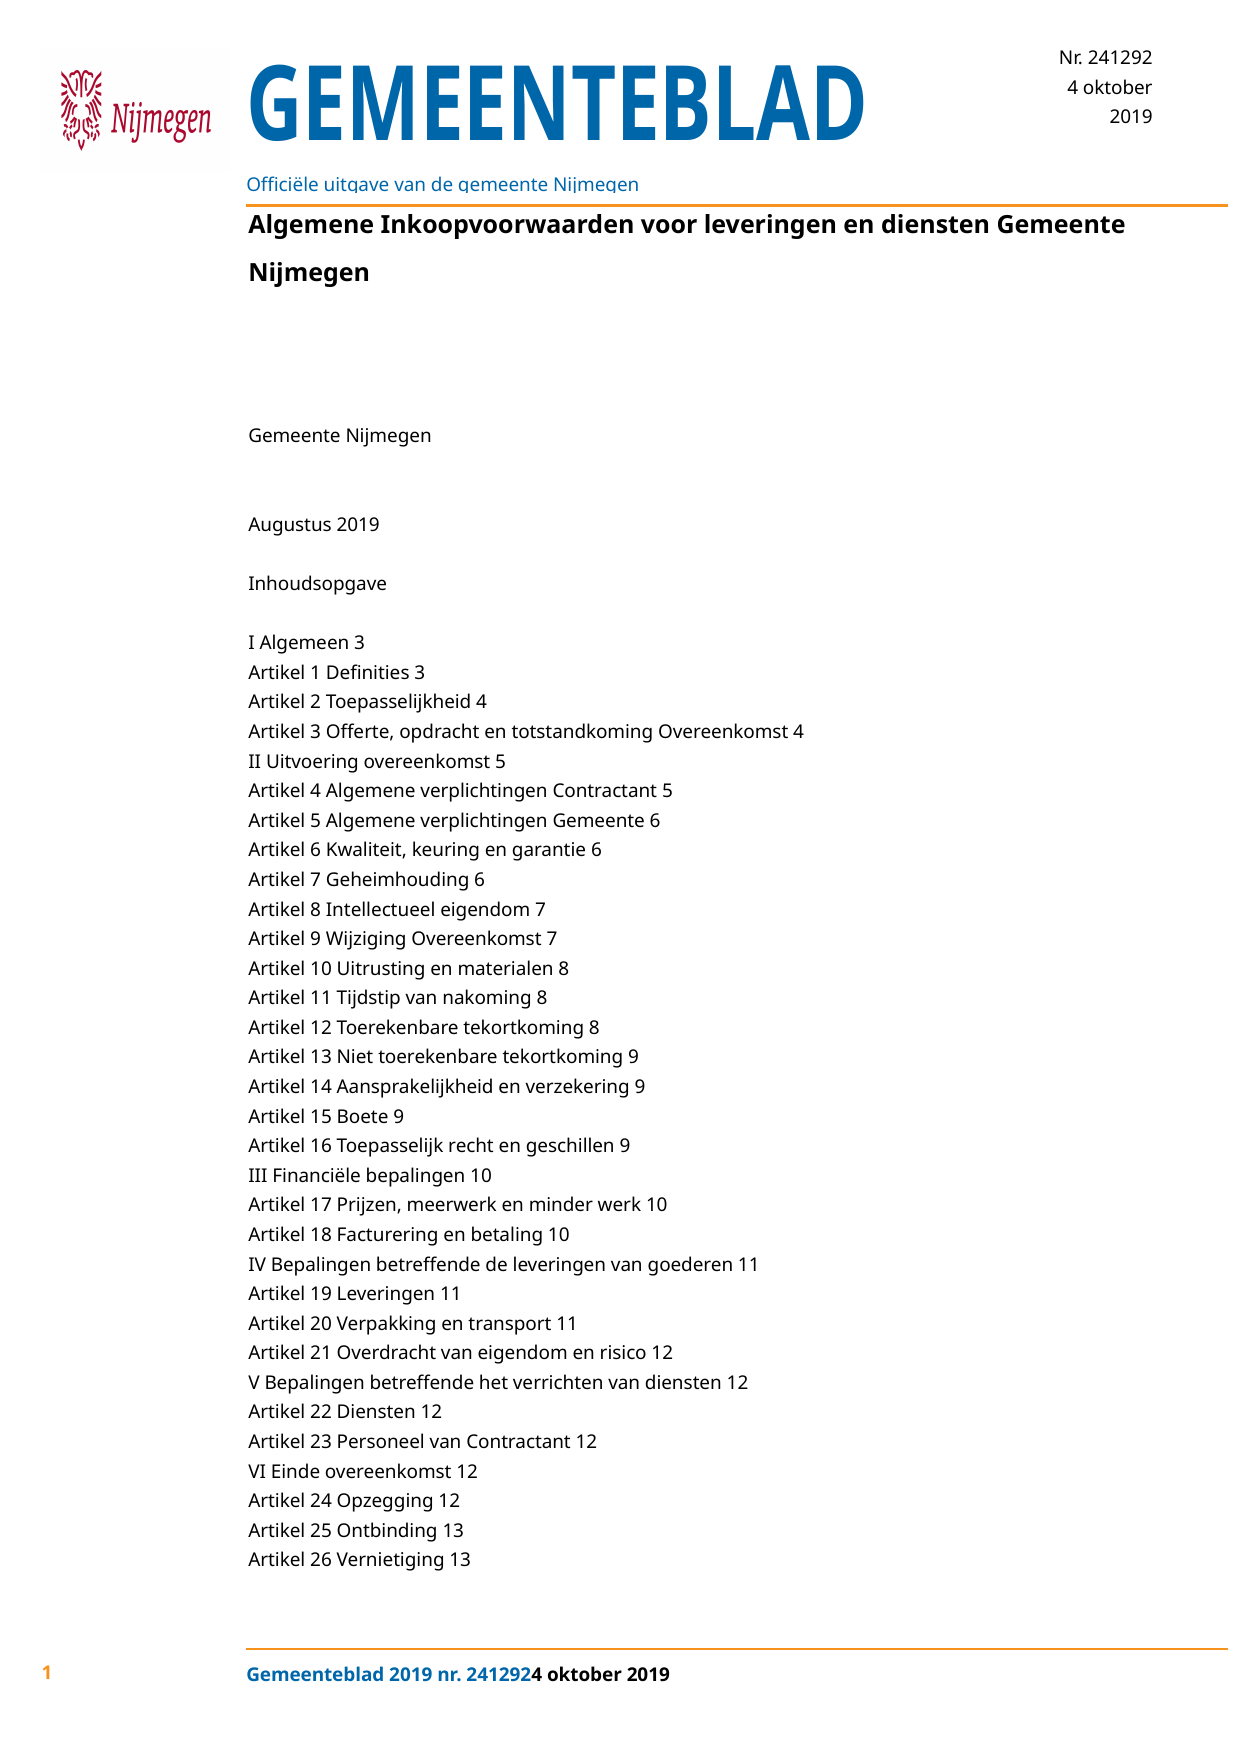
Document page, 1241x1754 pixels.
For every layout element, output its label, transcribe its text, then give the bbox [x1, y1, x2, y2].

text Gemeente Nijmegen [248, 422, 1152, 448]
text Artikel 19 Leveringen 11 [248, 1280, 1152, 1306]
text Artikel 8 Intellectueel eigendom 7 [248, 896, 1152, 922]
text Artikel 14 Aansprakelijkheid en verzekering 9 [248, 1073, 1152, 1099]
text Artikel 3 Offerte, opdracht en totstandkoming Overeenkomst 4 [248, 718, 1152, 744]
text Algemene Inkoopvoorwaarden voor leveringen en diensten Gemeente Nijmegen [248, 207, 1152, 288]
text Artikel 1 Definities 3 [248, 659, 1152, 685]
text Artikel 6 Kwaliteit, keuring en garantie 6 [248, 837, 1152, 862]
text Artikel 20 Verpakking en transport 11 [248, 1310, 1152, 1336]
text Artikel 16 Toepasselijk recht en geschillen 9 [248, 1132, 1152, 1158]
text Artikel 11 Tijdstip van nakoming 8 [248, 984, 1152, 1010]
text Artikel 2 Toepasselijkheid 4 [248, 689, 1152, 714]
text Artikel 24 Opzegging 12 [248, 1487, 1152, 1513]
text Artikel 15 Boete 9 [248, 1103, 1152, 1129]
text Artikel 22 Diensten 12 [248, 1399, 1152, 1424]
text VI Einde overeenkomst 12 [248, 1458, 1152, 1484]
text Artikel 18 Facturering en betaling 10 [248, 1221, 1152, 1247]
text Artikel 23 Personeel van Contractant 12 [248, 1428, 1152, 1454]
text Inhoudsopgave [248, 570, 1152, 596]
text Artikel 12 Toerekenbare tekortkoming 8 [248, 1014, 1152, 1040]
text III Financiële bepalingen 10 [248, 1162, 1152, 1188]
text II Uitvoering overeenkomst 5 [248, 748, 1152, 774]
text Artikel 13 Niet toerekenbare tekortkoming 9 [248, 1044, 1152, 1069]
text Artikel 9 Wijziging Overeenkomst 7 [248, 925, 1152, 951]
text Artikel 7 Geheimhouding 6 [248, 866, 1152, 892]
text Artikel 4 Algemene verplichtingen Contractant 5 [248, 777, 1152, 803]
text I Algemeen 3 [248, 629, 1152, 655]
text Artikel 5 Algemene verplichtingen Gemeente 6 [248, 807, 1152, 833]
text V Bepalingen betreffende het verrichten van diensten 12 [248, 1369, 1152, 1395]
text Artikel 21 Overdracht van eigendom en risico 12 [248, 1339, 1152, 1365]
text IV Bepalingen betreffende de leveringen van goederen 11 [248, 1251, 1152, 1277]
picture [41, 47, 231, 172]
text Augustus 2019 [248, 511, 1152, 537]
text Artikel 17 Prijzen, meerwerk en minder werk 10 [248, 1192, 1152, 1217]
text Artikel 26 Vernietiging 13 [248, 1547, 1152, 1572]
text Artikel 25 Ontbinding 13 [248, 1517, 1152, 1543]
text Artikel 10 Uitrusting en materialen 8 [248, 955, 1152, 981]
